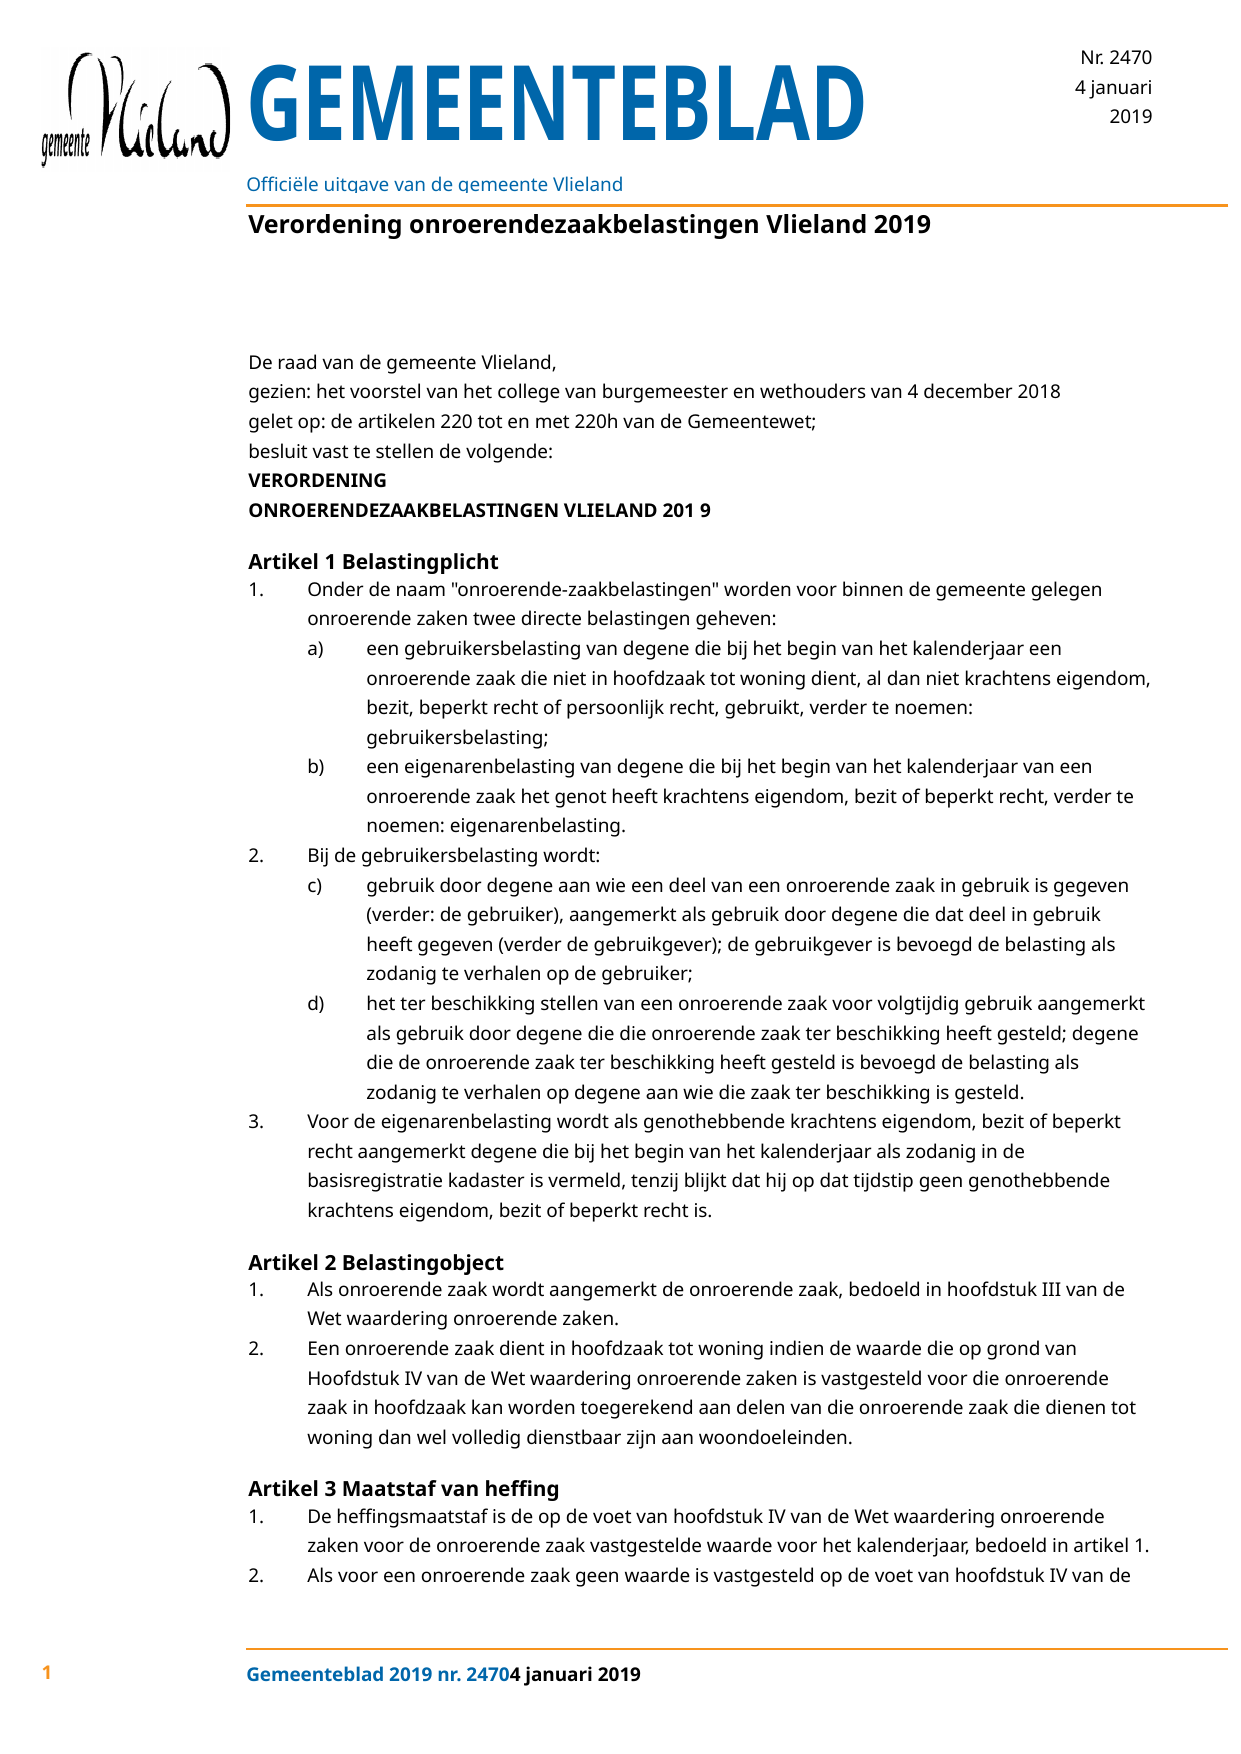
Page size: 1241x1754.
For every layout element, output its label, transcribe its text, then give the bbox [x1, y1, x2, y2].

list een gebruikersbelasting van degene die bij het begin van het kalenderjaar een onroerende zaak die niet in hoofdzaak tot woning dient, al dan niet krachtens eigendom, bezit, beperkt recht of persoonlijk recht, gebruikt, verder te noemen: gebruikersbelasting; [307, 635, 1152, 749]
text ONROERENDEZAAKBELASTINGEN VLIELAND 201 9 [248, 497, 1152, 523]
list gebruik door degene aan wie een deel van een onroerende zaak in gebruik is gegeven (verder: de gebruiker), aangemerkt als gebruik door degene die dat deel in gebruik heeft gegeven (verder de gebruikgever); de gebruikgever is bevoegd de belasting als zodanig te verhalen op de gebruiker; [307, 872, 1152, 986]
list het ter beschikking stellen van een onroerende zaak voor volgtijdig gebruik aangemerkt als gebruik door degene die die onroerende zaak ter beschikking heeft gesteld; degene die de onroerende zaak ter beschikking heeft gesteld is bevoegd de belasting als zodanig te verhalen op degene aan wie die zaak ter beschikking is gesteld. [307, 990, 1152, 1104]
text VERORDENING [248, 467, 1152, 493]
list De heffingsmaatstaf is de op de voet van hoofdstuk IV van de Wet waardering onroerende zaken voor de onroerende zaak vastgestelde waarde voor het kalenderjaar, bedoeld in artikel 1. [248, 1503, 1152, 1558]
list Voor de eigenarenbelasting wordt als genothebbende krachtens eigendom, bezit of beperkt recht aangemerkt degene die bij het begin van het kalenderjaar als zodanig in de basisregistratie kadaster is vermeld, tenzij blijkt dat hij op dat tijdstip geen genothebbende krachtens eigendom, bezit of beperkt recht is. [248, 1108, 1152, 1223]
text Artikel 2 Belastingobject [248, 1248, 1152, 1276]
text Verordening onroerendezaakbelastingen Vlieland 2019 [248, 207, 1152, 241]
text gelet op: de artikelen 220 tot en met 220h van de Gemeentewet; [248, 408, 1152, 434]
list Onder de naam "onroerende-zaakbelastingen" worden voor binnen de gemeente gelegen onroerende zaken twee directe belastingen geheven: [248, 576, 1152, 631]
list Als voor een onroerende zaak geen waarde is vastgesteld op de voet van hoofdstuk IV van de [248, 1562, 1152, 1588]
list Bij de gebruikersbelasting wordt: [248, 842, 1152, 868]
picture [41, 47, 231, 172]
text gezien: het voorstel van het college van burgemeester en wethouders van 4 december 2018 [248, 379, 1152, 404]
text besluit vast te stellen de volgende: [248, 438, 1152, 464]
list een eigenarenbelasting van degene die bij het begin van het kalenderjaar van een onroerende zaak het genot heeft krachtens eigendom, bezit of beperkt recht, verder te noemen: eigenarenbelasting. [307, 753, 1152, 838]
text Artikel 3 Maatstaf van heffing [248, 1474, 1152, 1503]
text Artikel 1 Belastingplicht [248, 547, 1152, 576]
text De raad van de gemeente Vlieland, [248, 349, 1152, 375]
list Een onroerende zaak dient in hoofdzaak tot woning indien de waarde die op grond van Hoofdstuk IV van de Wet waardering onroerende zaken is vastgesteld voor die onroerende zaak in hoofdzaak kan worden toegerekend aan delen van die onroerende zaak die dienen tot woning dan wel volledig dienstbaar zijn aan woondoeleinden. [248, 1335, 1152, 1450]
list Als onroerende zaak wordt aangemerkt de onroerende zaak, bedoeld in hoofdstuk III van de Wet waardering onroerende zaken. [248, 1276, 1152, 1331]
